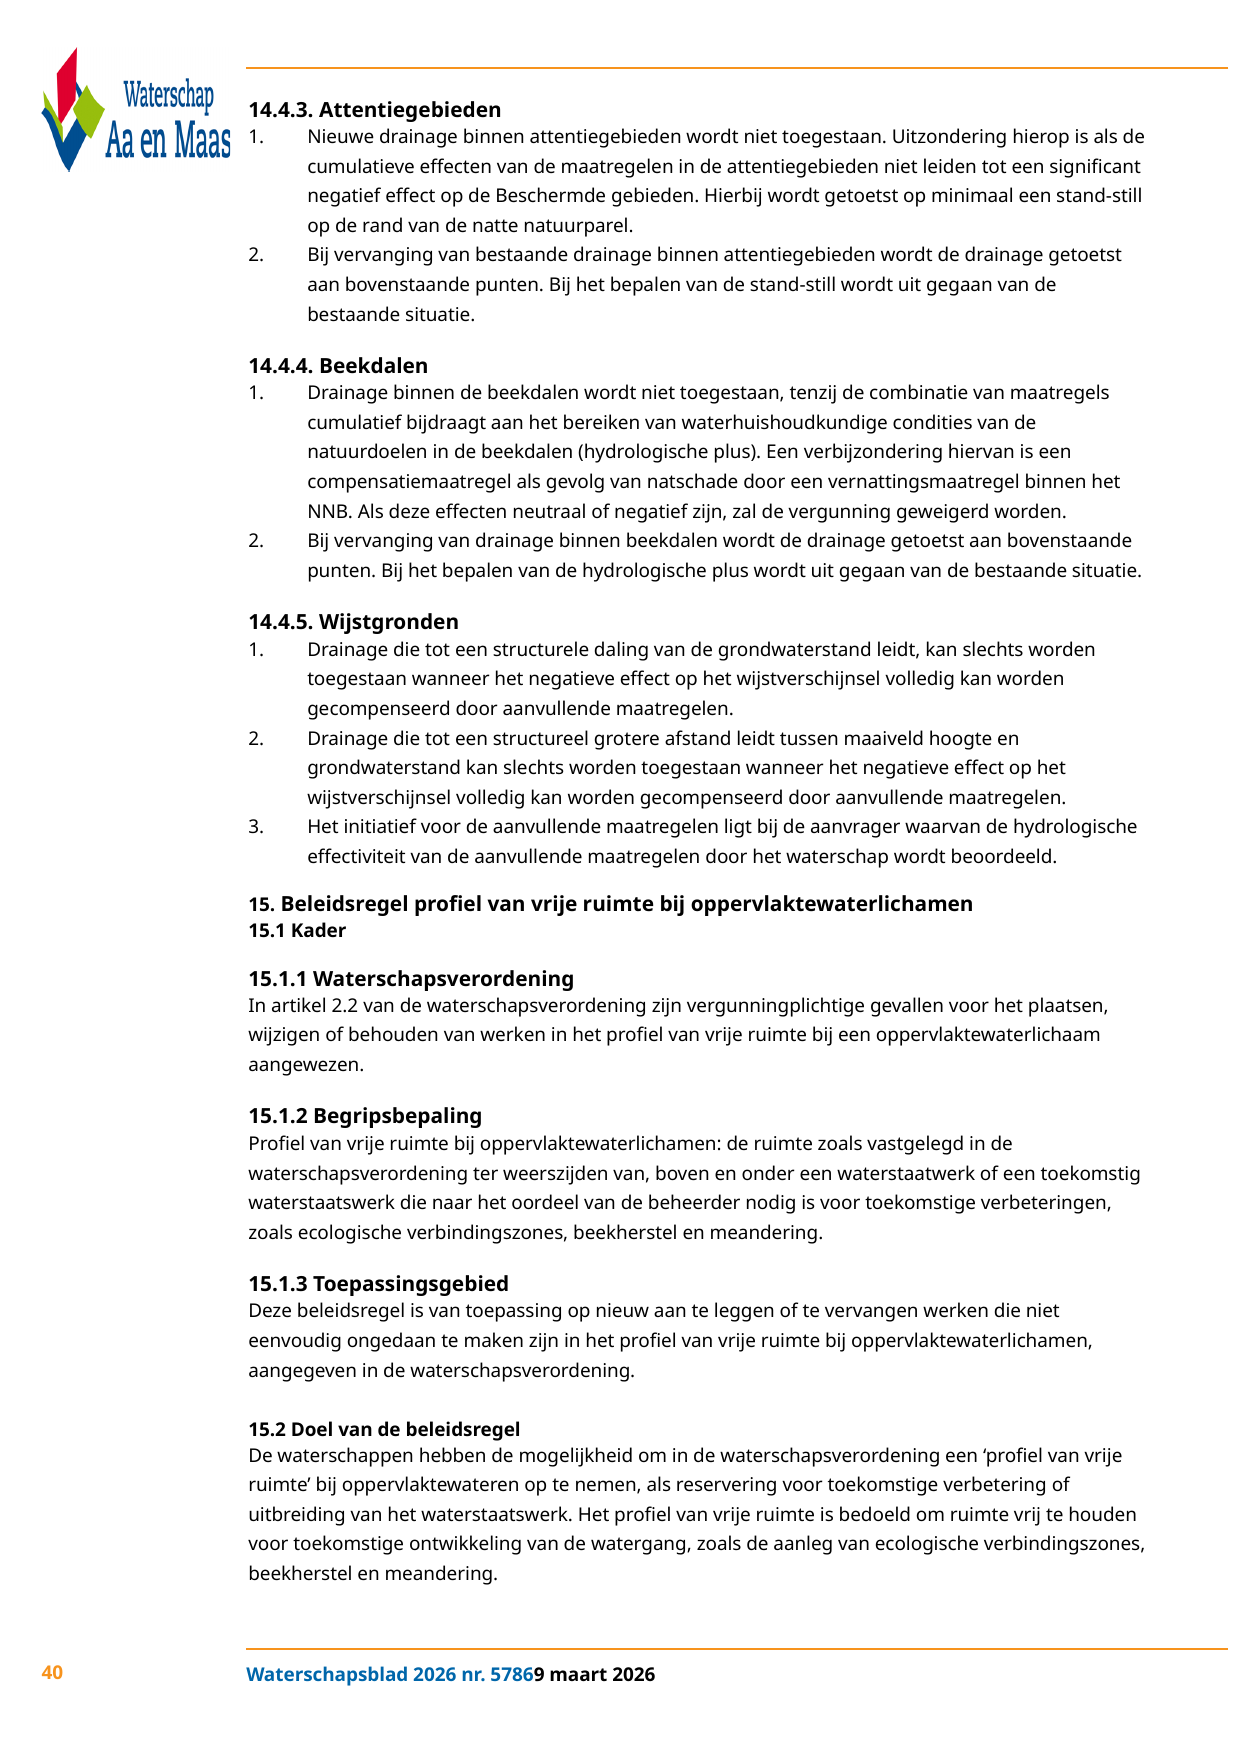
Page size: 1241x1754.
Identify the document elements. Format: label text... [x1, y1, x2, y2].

text Deze beleidsregel is van toepassing op nieuw aan te leggen of te vervangen werken die niet eenvoudig ongedaan te maken zijn in het profiel van vrije ruimte bij oppervlaktewaterlichamen, aangegeven in de waterschapsverordening. [248, 1298, 1152, 1383]
text 15.1.2 Begripsbepaling [248, 1102, 1152, 1130]
list Drainage die tot een structureel grotere afstand leidt tussen maaiveld hoogte en grondwaterstand kan slechts worden toegestaan wanneer het negatieve effect op het wijstverschijnsel volledig kan worden gecompenseerd door aanvullende maatregelen. [248, 725, 1152, 809]
picture [41, 47, 231, 172]
text 15.1 Kader [248, 917, 1152, 943]
text 14.4.5. Wijstgronden [248, 607, 1152, 636]
text In artikel 2.2 van de waterschapsverordening zijn vergunningplichtige gevallen voor het plaatsen, wijzigen of behouden van werken in het profiel van vrije ruimte bij een oppervlaktewaterlichaam aangewezen. [248, 992, 1152, 1077]
list Drainage binnen de beekdalen wordt niet toegestaan, tenzij de combinatie van maatregels cumulatief bijdraagt aan het bereiken van waterhuishoudkundige condities van de natuurdoelen in de beekdalen (hydrologische plus). Een verbijzondering hiervan is een compensatiemaatregel als gevolg van natschade door een vernattingsmaatregel binnen het NNB. Als deze effecten neutraal of negatief zijn, zal de vergunning geweigerd worden. [248, 379, 1152, 524]
text 15.1.3 Toepassingsgebied [248, 1269, 1152, 1298]
text 14.4.3. Attentiegebieden [248, 95, 1152, 123]
list Bij vervanging van drainage binnen beekdalen wordt de drainage getoetst aan bovenstaande punten. Bij het bepalen van de hydrologische plus wordt uit gegaan van de bestaande situatie. [248, 527, 1152, 583]
list Het initiatief voor de aanvullende maatregelen ligt bij de aanvrager waarvan de hydrologische effectiviteit van de aanvullende maatregelen door het waterschap wordt beoordeeld. [248, 813, 1152, 869]
text 15.2 Doel van de beleidsregel [248, 1416, 1152, 1442]
list Bij vervanging van bestaande drainage binnen attentiegebieden wordt de drainage getoetst aan bovenstaande punten. Bij het bepalen van de stand-still wordt uit gegaan van de bestaande situatie. [248, 242, 1152, 326]
list Nieuwe drainage binnen attentiegebieden wordt niet toegestaan. Uitzondering hierop is als de cumulatieve effecten van de maatregelen in de attentiegebieden niet leiden tot een significant negatief effect op de Beschermde gebieden. Hierbij wordt getoetst op minimaal een stand-still op de rand van de natte natuurparel. [248, 123, 1152, 238]
text 14.4.4. Beekdalen [248, 351, 1152, 379]
list Drainage die tot een structurele daling van de grondwaterstand leidt, kan slechts worden toegestaan wanneer het negatieve effect op het wijstverschijnsel volledig kan worden gecompenseerd door aanvullende maatregelen. [248, 636, 1152, 721]
text De waterschappen hebben de mogelijkheid om in de waterschapsverordening een ‘profiel van vrije ruimte’ bij oppervlaktewateren op te nemen, als reservering voor toekomstige verbetering of uitbreiding van het waterstaatswerk. Het profiel van vrije ruimte is bedoeld om ruimte vrij te houden voor toekomstige ontwikkeling van de watergang, zoals de aanleg van ecologische verbindingszones, beekherstel en meandering. [248, 1442, 1152, 1586]
text 15. Beleidsregel profiel van vrije ruimte bij oppervlaktewaterlichamen [248, 889, 1152, 917]
text Profiel van vrije ruimte bij oppervlaktewaterlichamen: de ruimte zoals vastgelegd in de waterschapsverordening ter weerszijden van, boven en onder een waterstaatwerk of een toekomstig waterstaatswerk die naar het oordeel van de beheerder nodig is voor toekomstige verbeteringen, zoals ecologische verbindingszones, beekherstel en meandering. [248, 1130, 1152, 1244]
text 15.1.1 Waterschapsverordening [248, 964, 1152, 992]
